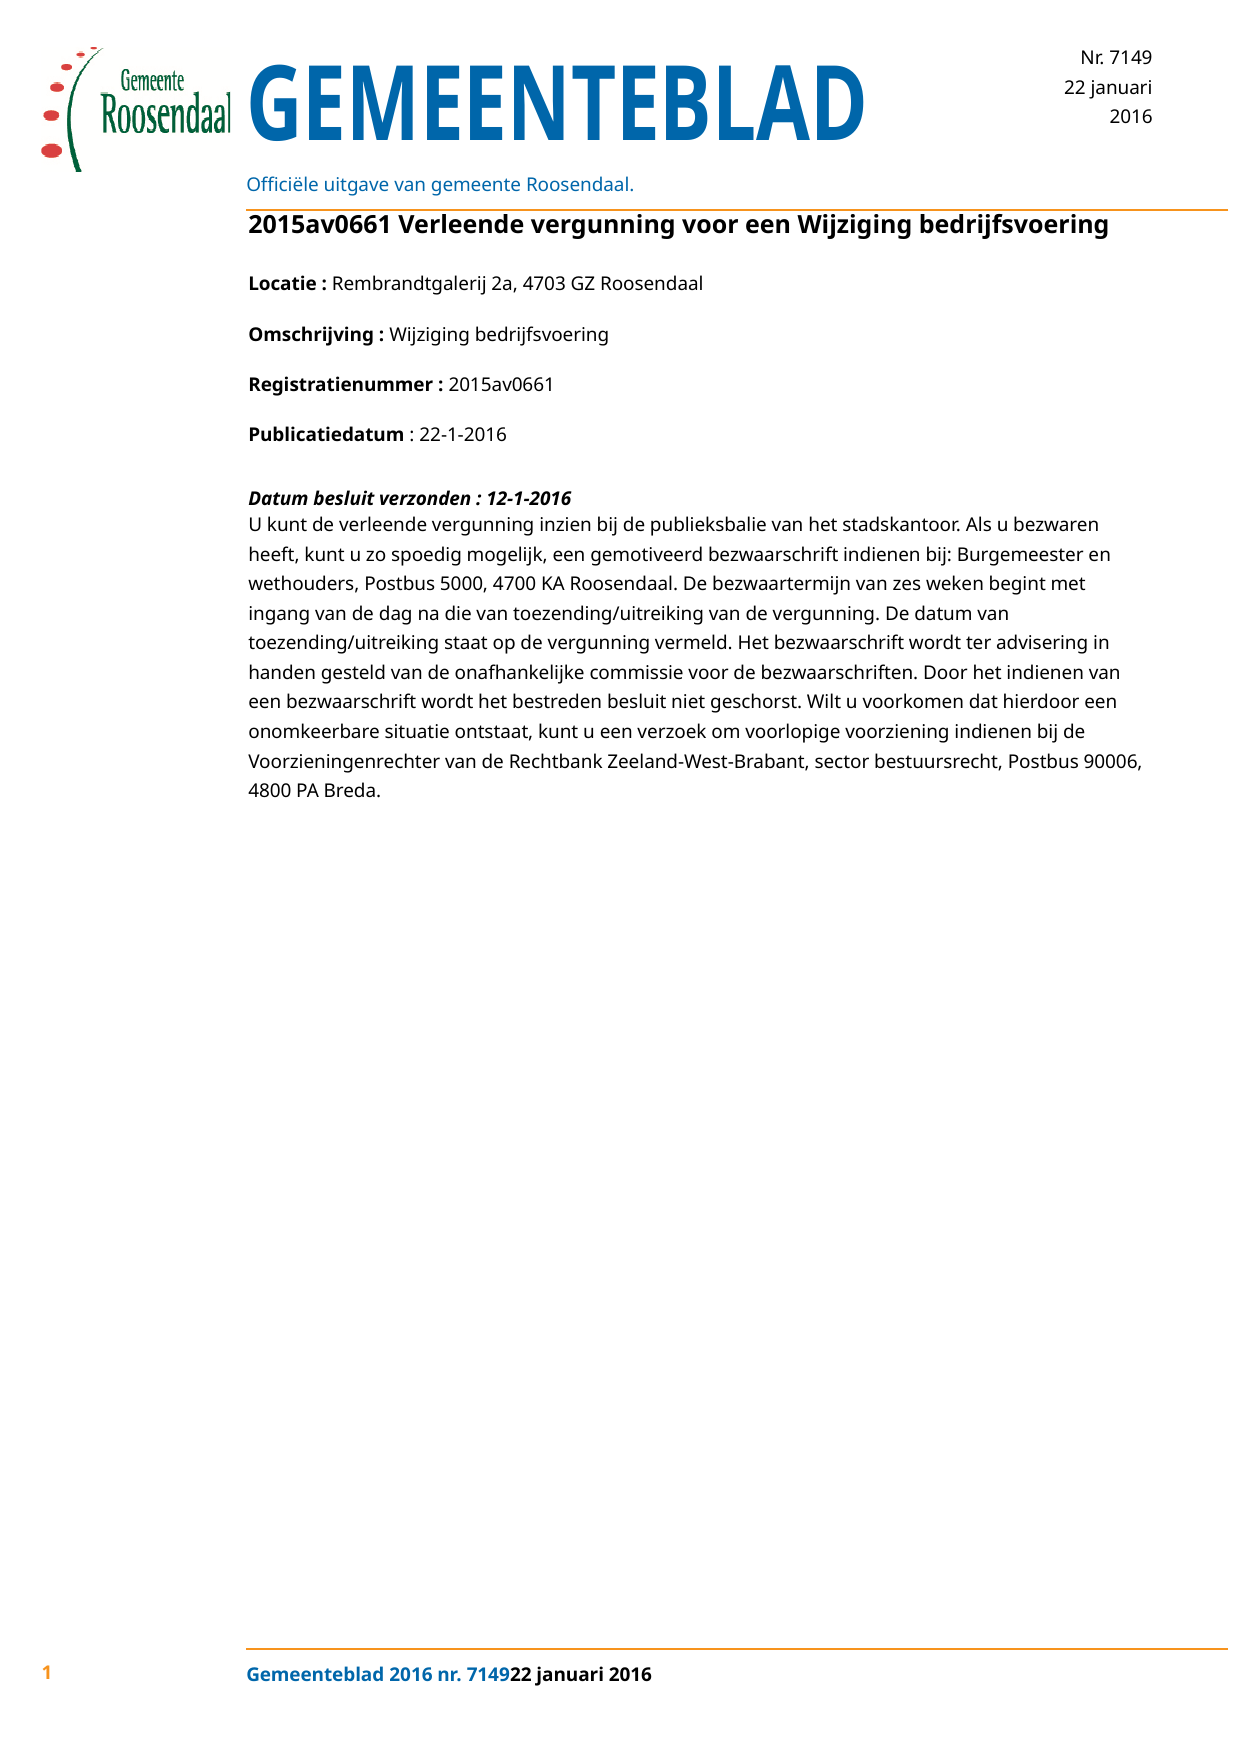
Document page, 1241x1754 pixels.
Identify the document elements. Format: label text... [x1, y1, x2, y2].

picture [41, 47, 231, 172]
text 2015av0661 Verleende vergunning voor een Wijziging bedrijfsvoering [248, 211, 1152, 241]
text U kunt de verleende vergunning inzien bij de publieksbalie van het stadskantoor. Als u bezwaren heeft, kunt u zo spoedig mogelijk, een gemotiveerd bezwaarschrift indienen bij: Burgemeester en wethouders, Postbus 5000, 4700 KA Roosendaal. De bezwaartermijn van zes weken begint met ingang van de dag na die van toezending/uitreiking van de vergunning. De datum van toezending/uitreiking staat op de vergunning vermeld. Het bezwaarschrift wordt ter advisering in handen gesteld van de onafhankelijke commissie voor de bezwaarschriften. Door het indienen van een bezwaarschrift wordt het bestreden besluit niet geschorst. Wilt u voorkomen dat hierdoor een onomkeerbare situatie ontstaat, kunt u een verzoek om voorlopige voorziening indienen bij de Voorzieningenrechter van de Rechtbank Zeeland-West-Brabant, sector bestuursrecht, Postbus 90006, 4800 PA Breda. [248, 511, 1152, 803]
text Datum besluit verzonden : 12-1-2016 [248, 486, 1152, 511]
text Locatie : Rembrandtgalerij 2a, 4703 GZ Roosendaal [248, 270, 1152, 296]
text Publicatiedatum : 22-1-2016 [248, 422, 1152, 447]
text Registratienummer : 2015av0661 [248, 371, 1152, 397]
text Omschrijving : Wijziging bedrijfsvoering [248, 321, 1152, 346]
